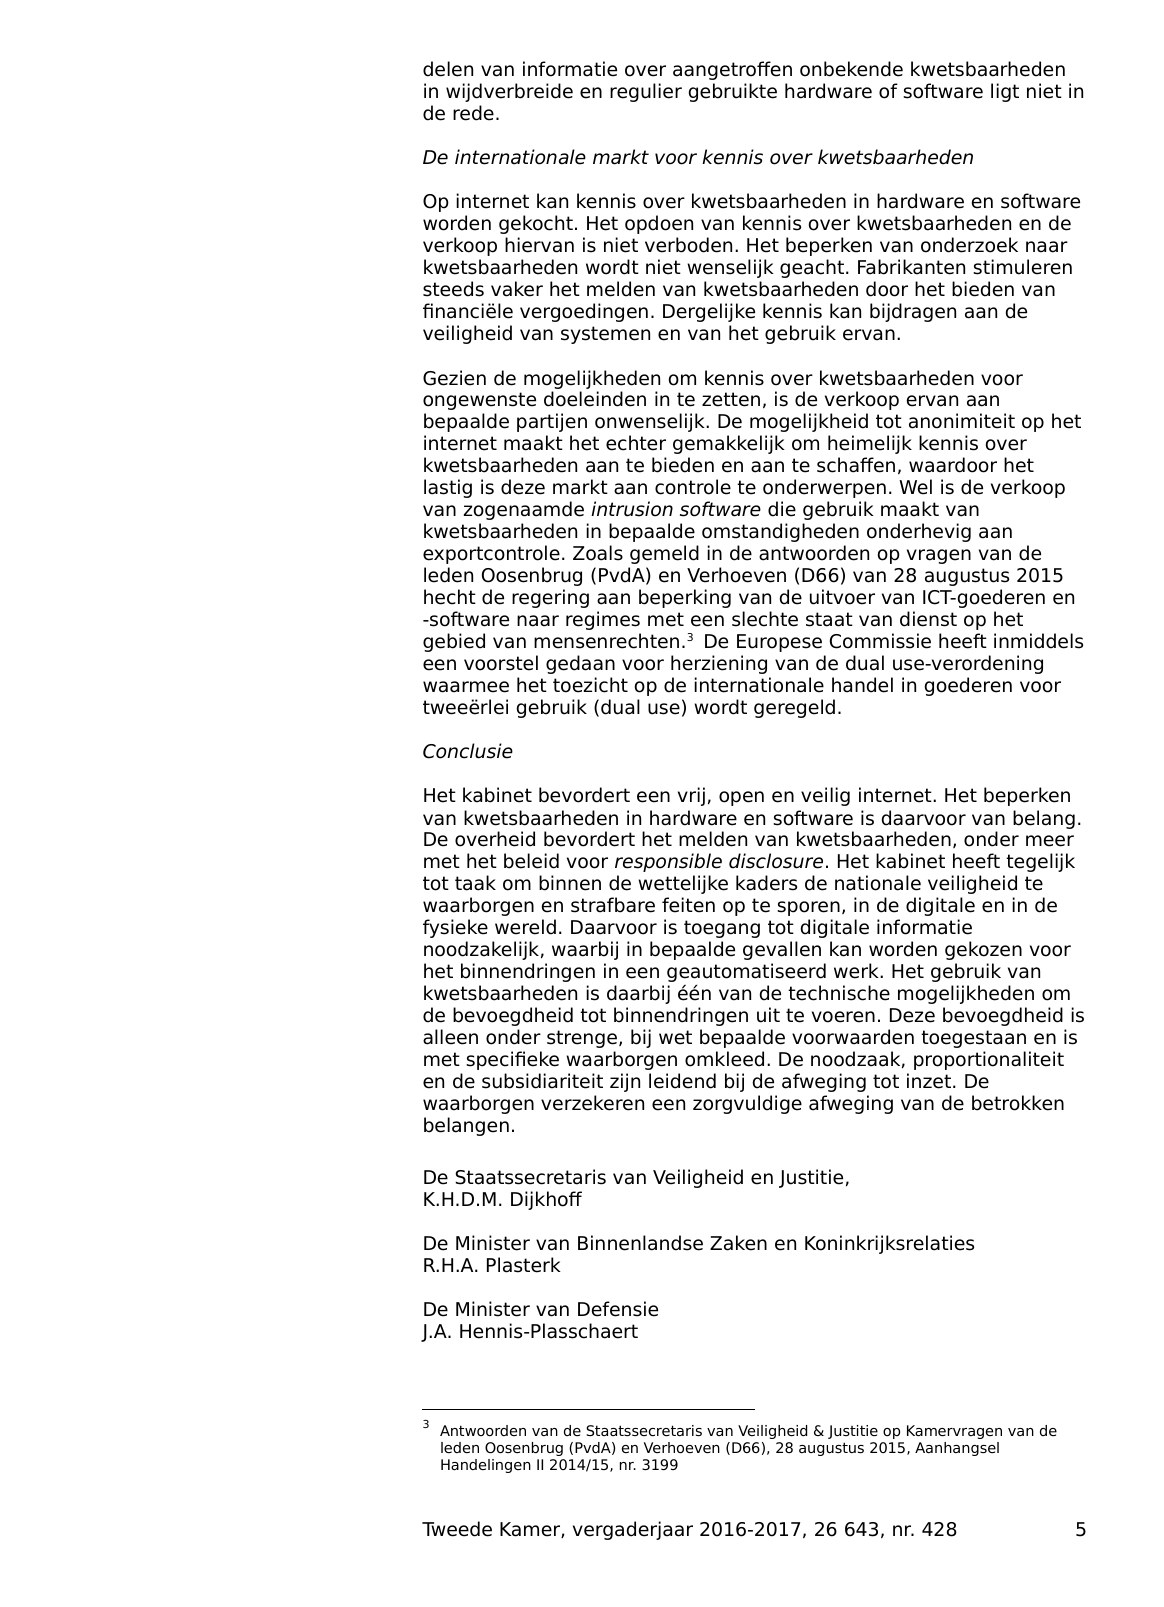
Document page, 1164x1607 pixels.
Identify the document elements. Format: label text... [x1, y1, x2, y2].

subtitle Conclusie [422, 741, 1087, 763]
text Op internet kan kennis over kwetsbaarheden in hardware en software worden gekocht. Het opdoen van kennis over kwetsbaarheden en de verkoop hiervan is niet verboden. Het beperken van onderzoek naar kwetsbaarheden wordt niet wenselijk geacht. Fabrikanten stimuleren steeds vaker het melden van kwetsbaarheden door het bieden van financiële vergoedingen. Dergelijke kennis kan bijdragen aan de veiligheid van systemen en van het gebruik ervan. [422, 191, 1087, 345]
text De Minister van Binnenlandse Zaken en Koninkrijksrelaties R.H.A. Plasterk [422, 1233, 1087, 1277]
text De Minister van Defensie J.A. Hennis-Plasschaert [422, 1299, 1087, 1343]
text delen van informatie over aangetroffen onbekende kwetsbaarheden in wijdverbreide en regulier gebruikte hardware of software ligt niet in de rede. [422, 59, 1087, 125]
text Gezien de mogelijkheden om kennis over kwetsbaarheden voor ongewenste doeleinden in te zetten, is de verkoop ervan aan bepaalde partijen onwenselijk. De mogelijkheid tot anonimiteit op het internet maakt het echter gemakkelijk om heimelijk kennis over kwetsbaarheden aan te bieden en aan te schaffen, waardoor het lastig is deze markt aan controle te onderwerpen. Wel is de verkoop van zogenaamde intrusion software die gebruik maakt van kwetsbaarheden in bepaalde omstandigheden onderhevig aan exportcontrole. Zoals gemeld in de antwoorden op vragen van de leden Oosenbrug (PvdA) en Verhoeven (D66) van 28 augustus 2015 hecht de regering aan beperking van de uitvoer van ICT-goederen en -software naar regimes met een slechte staat van dienst op het gebied van mensenrechten. De Europese Commissie heeft inmiddels een voorstel gedaan voor herziening van de dual use-verordening waarmee het toezicht op de internationale handel in goederen voor tweeërlei gebruik (dual use) wordt geregeld. [422, 367, 1087, 719]
text Het kabinet bevordert een vrij, open en veilig internet. Het beperken van kwetsbaarheden in hardware en software is daarvoor van belang. De overheid bevordert het melden van kwetsbaarheden, onder meer met het beleid voor responsible disclosure. Het kabinet heeft tegelijk tot taak om binnen de wettelijke kaders de nationale veiligheid te waarborgen en strafbare feiten op te sporen, in de digitale en in de fysieke wereld. Daarvoor is toegang tot digitale informatie noodzakelijk, waarbij in bepaalde gevallen kan worden gekozen voor het binnendringen in een geautomatiseerd werk. Het gebruik van kwetsbaarheden is daarbij één van de technische mogelijkheden om de bevoegdheid tot binnendringen uit te voeren. Deze bevoegdheid is alleen onder strenge, bij wet bepaalde voorwaarden toegestaan en is met specifieke waarborgen omkleed. De noodzaak, proportionaliteit en de subsidiariteit zijn leidend bij de afweging tot inzet. De waarborgen verzekeren een zorgvuldige afweging van de betrokken belangen. [422, 785, 1087, 1137]
subtitle De internationale markt voor kennis over kwetsbaarheden [422, 147, 1087, 169]
text Antwoorden van de Staatssecretaris van Veiligheid & Justitie op Kamervragen van de leden Oosenbrug (PvdA) en Verhoeven (D66), 28 augustus 2015, Aanhangsel Handelingen II 2014/15, nr. 3199 [422, 1418, 1087, 1474]
text De Staatssecretaris van Veiligheid en Justitie, K.H.D.M. Dijkhoff [422, 1167, 1087, 1211]
